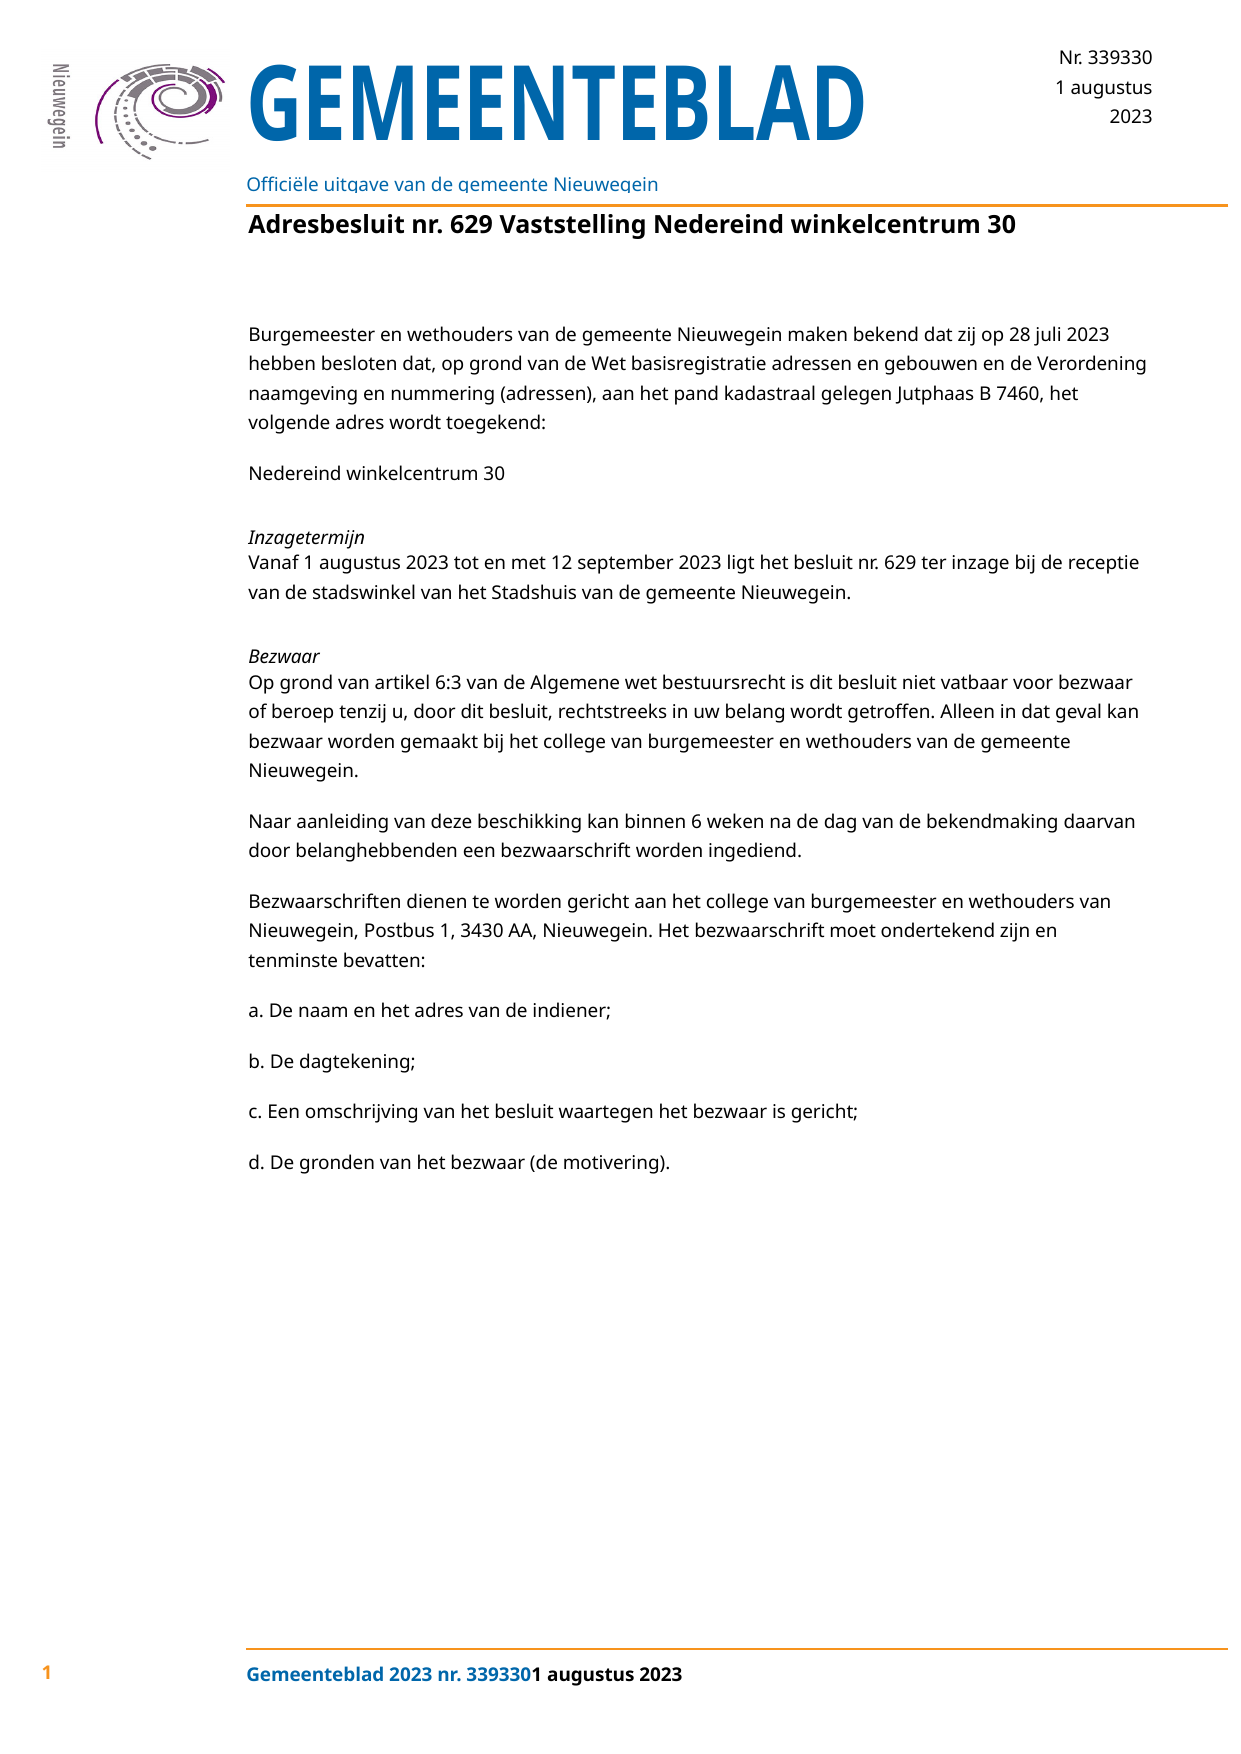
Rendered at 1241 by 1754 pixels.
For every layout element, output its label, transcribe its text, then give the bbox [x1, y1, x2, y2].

text Nedereind winkelcentrum 30 [248, 460, 1152, 486]
text Burgemeester en wethouders van de gemeente Nieuwegein maken bekend dat zij op 28 juli 2023 hebben besloten dat, op grond van de Wet basisregistratie adressen en gebouwen en de Verordening naamgeving en nummering (adressen), aan het pand kadastraal gelegen Jutphaas B 7460, het volgende adres wordt toegekend: [248, 321, 1152, 435]
text d. De gronden van het bezwaar (de motivering). [248, 1149, 1152, 1174]
text Naar aanleiding van deze beschikking kan binnen 6 weken na de dag van de bekendmaking daarvan door belanghebbenden een bezwaarschrift worden ingediend. [248, 808, 1152, 863]
text Vanaf 1 augustus 2023 tot en met 12 september 2023 ligt het besluit nr. 629 ter inzage bij de receptie van de stadswinkel van het Stadshuis van de gemeente Nieuwegein. [248, 549, 1152, 605]
text a. De naam en het adres van de indiener; [248, 998, 1152, 1023]
text Adresbesluit nr. 629 Vaststelling Nedereind winkelcentrum 30 [248, 207, 1152, 241]
picture [41, 47, 231, 172]
text c. Een omschrijving van het besluit waartegen het bezwaar is gericht; [248, 1098, 1152, 1124]
text b. De dagtekening; [248, 1048, 1152, 1074]
text Bezwaarschriften dienen te worden gericht aan het college van burgemeester en wethouders van Nieuwegein, Postbus 1, 3430 AA, Nieuwegein. Het bezwaarschrift moet ondertekend zijn en tenminste bevatten: [248, 888, 1152, 973]
text Inzagetermijn [248, 524, 1152, 549]
text Bezwaar [248, 643, 1152, 669]
text Op grond van artikel 6:3 van de Algemene wet bestuursrecht is dit besluit niet vatbaar voor bezwaar of beroep tenzij u, door dit besluit, rechtstreeks in uw belang wordt getroffen. Alleen in dat geval kan bezwaar worden gemaakt bij het college van burgemeester en wethouders van de gemeente Nieuwegein. [248, 669, 1152, 783]
